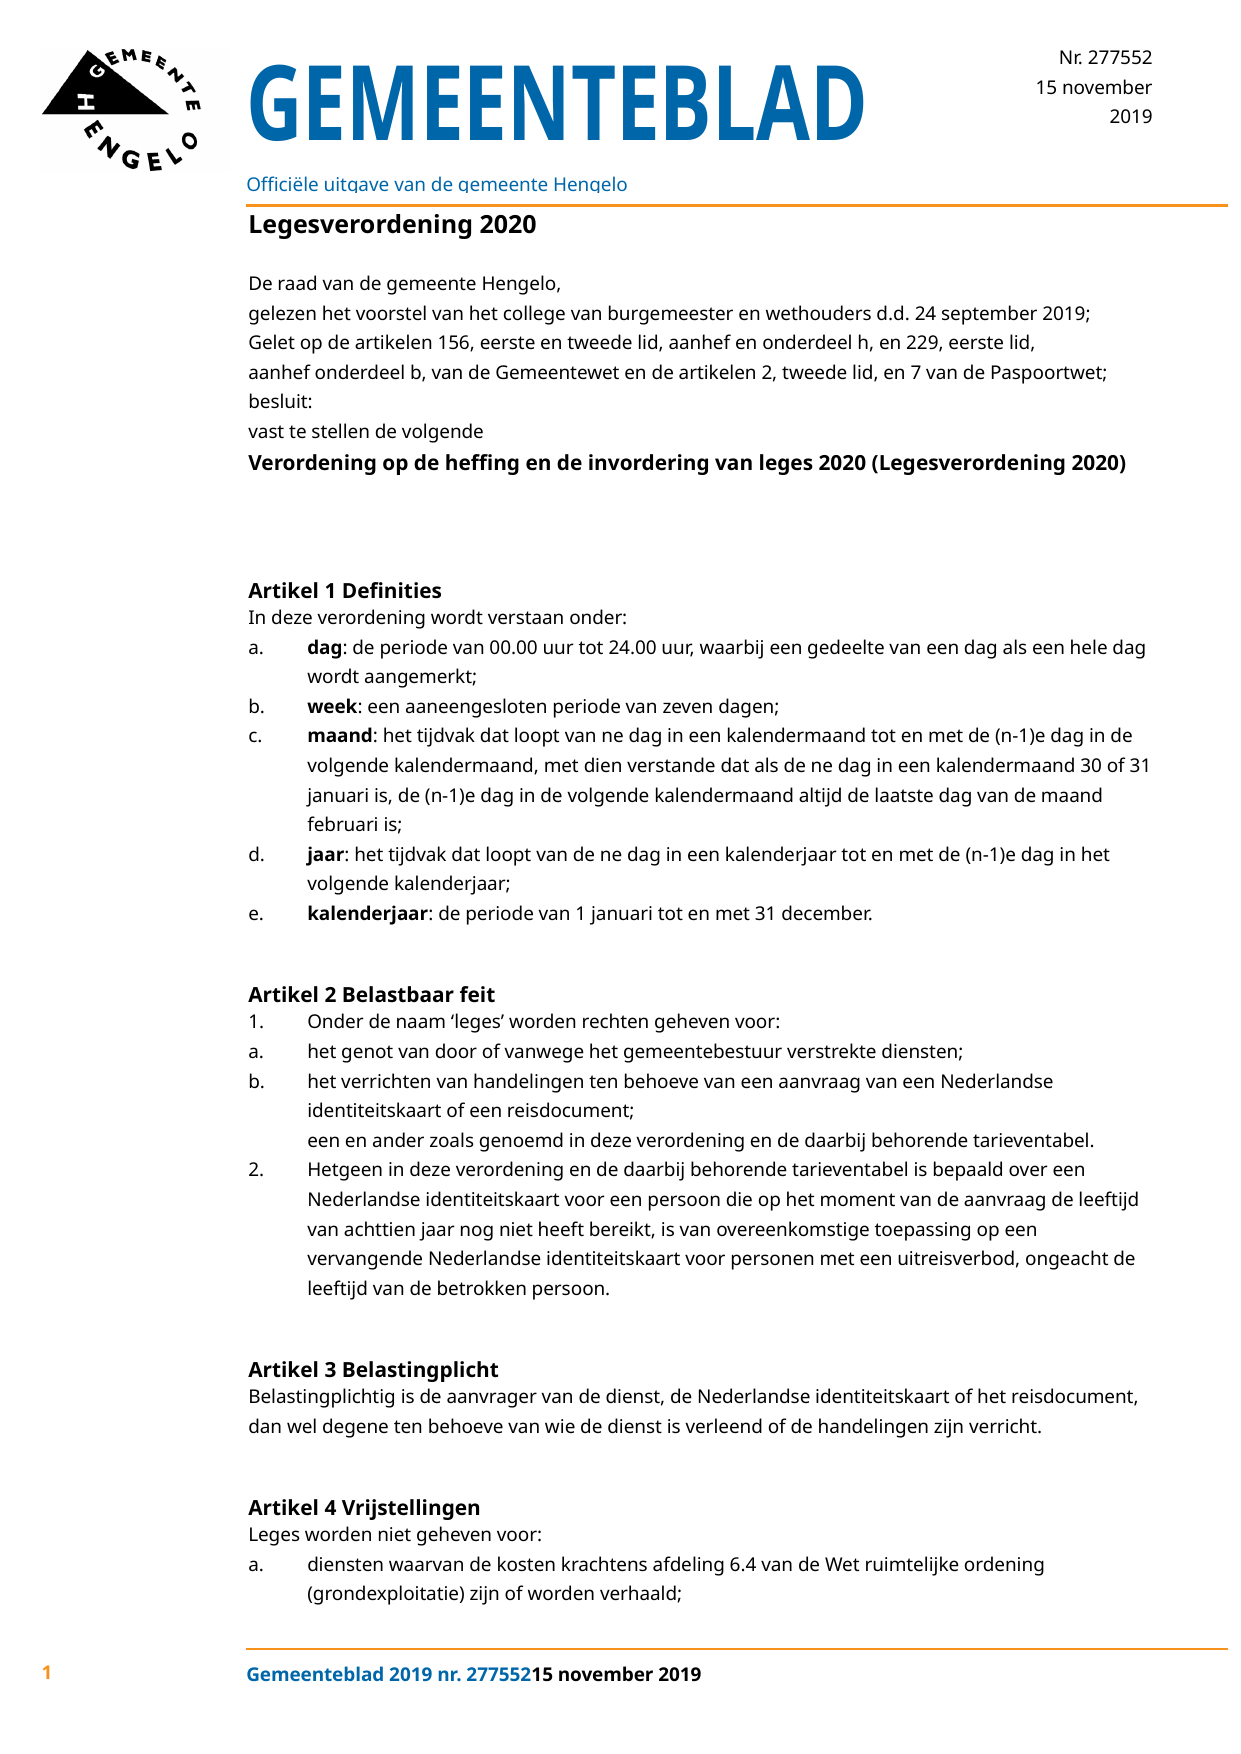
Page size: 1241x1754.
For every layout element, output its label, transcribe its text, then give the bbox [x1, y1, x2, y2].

list het genot van door of vanwege het gemeentebestuur verstrekte diensten; [248, 1038, 1152, 1064]
list kalenderjaar: de periode van 1 januari tot en met 31 december. [248, 900, 1152, 926]
text gelezen het voorstel van het college van burgemeester en wethouders d.d. 24 september 2019; [248, 300, 1152, 326]
text vast te stellen de volgende [248, 418, 1152, 444]
text Artikel 1 Definities [248, 576, 1152, 604]
text besluit: [248, 389, 1152, 414]
list Hetgeen in deze verordening en de daarbij behorende tarieventabel is bepaald over een Nederlandse identiteitskaart voor een persoon die op het moment van de aanvraag de leeftijd van achttien jaar nog niet heeft bereikt, is van overeenkomstige toepassing op een vervangende Nederlandse identiteitskaart voor personen met een uitreisverbod, ongeacht de leeftijd van de betrokken persoon. [248, 1157, 1152, 1301]
list het verrichten van handelingen ten behoeve van een aanvraag van een Nederlandse identiteitskaart of een reisdocument; [248, 1068, 1152, 1123]
list week: een aaneengesloten periode van zeven dagen; [248, 693, 1152, 719]
text aanhef onderdeel b, van de Gemeentewet en de artikelen 2, tweede lid, en 7 van de Paspoortwet; [248, 359, 1152, 385]
text Artikel 2 Belastbaar feit [248, 980, 1152, 1009]
text De raad van de gemeente Hengelo, [248, 270, 1152, 296]
list dag: de periode van 00.00 uur tot 24.00 uur, waarbij een gedeelte van een dag als een hele dag wordt aangemerkt; [248, 634, 1152, 689]
text Artikel 3 Belastingplicht [248, 1355, 1152, 1383]
list een en ander zoals genoemd in deze verordening en de daarbij behorende tarieventabel. [248, 1127, 1152, 1153]
picture [41, 47, 231, 172]
text In deze verordening wordt verstaan onder: [248, 604, 1152, 630]
list maand: het tijdvak dat loopt van ne dag in een kalendermaand tot en met de (n-1)e dag in de volgende kalendermaand, met dien verstande dat als de ne dag in een kalendermaand 30 of 31 januari is, de (n-1)e dag in de volgende kalendermaand altijd de laatste dag van de maand februari is; [248, 723, 1152, 837]
text Verordening op de heffing en de invordering van leges 2020 (Legesverordening 2020) [248, 448, 1152, 476]
text Leges worden niet geheven voor: [248, 1521, 1152, 1547]
text Legesverordening 2020 [248, 207, 1152, 241]
text Artikel 4 Vrijstellingen [248, 1493, 1152, 1521]
list jaar: het tijdvak dat loopt van de ne dag in een kalenderjaar tot en met de (n-1)e dag in het volgende kalenderjaar; [248, 841, 1152, 896]
text Belastingplichtig is de aanvrager van de dienst, de Nederlandse identiteitskaart of het reisdocument, dan wel degene ten behoeve van wie de dienst is verleend of de handelingen zijn verricht. [248, 1383, 1152, 1439]
list Onder de naam ‘leges’ worden rechten geheven voor: [248, 1009, 1152, 1034]
text Gelet op de artikelen 156, eerste en tweede lid, aanhef en onderdeel h, en 229, eerste lid, [248, 329, 1152, 355]
list diensten waarvan de kosten krachtens afdeling 6.4 van de Wet ruimtelijke ordening (grondexploitatie) zijn of worden verhaald; [248, 1551, 1152, 1606]
